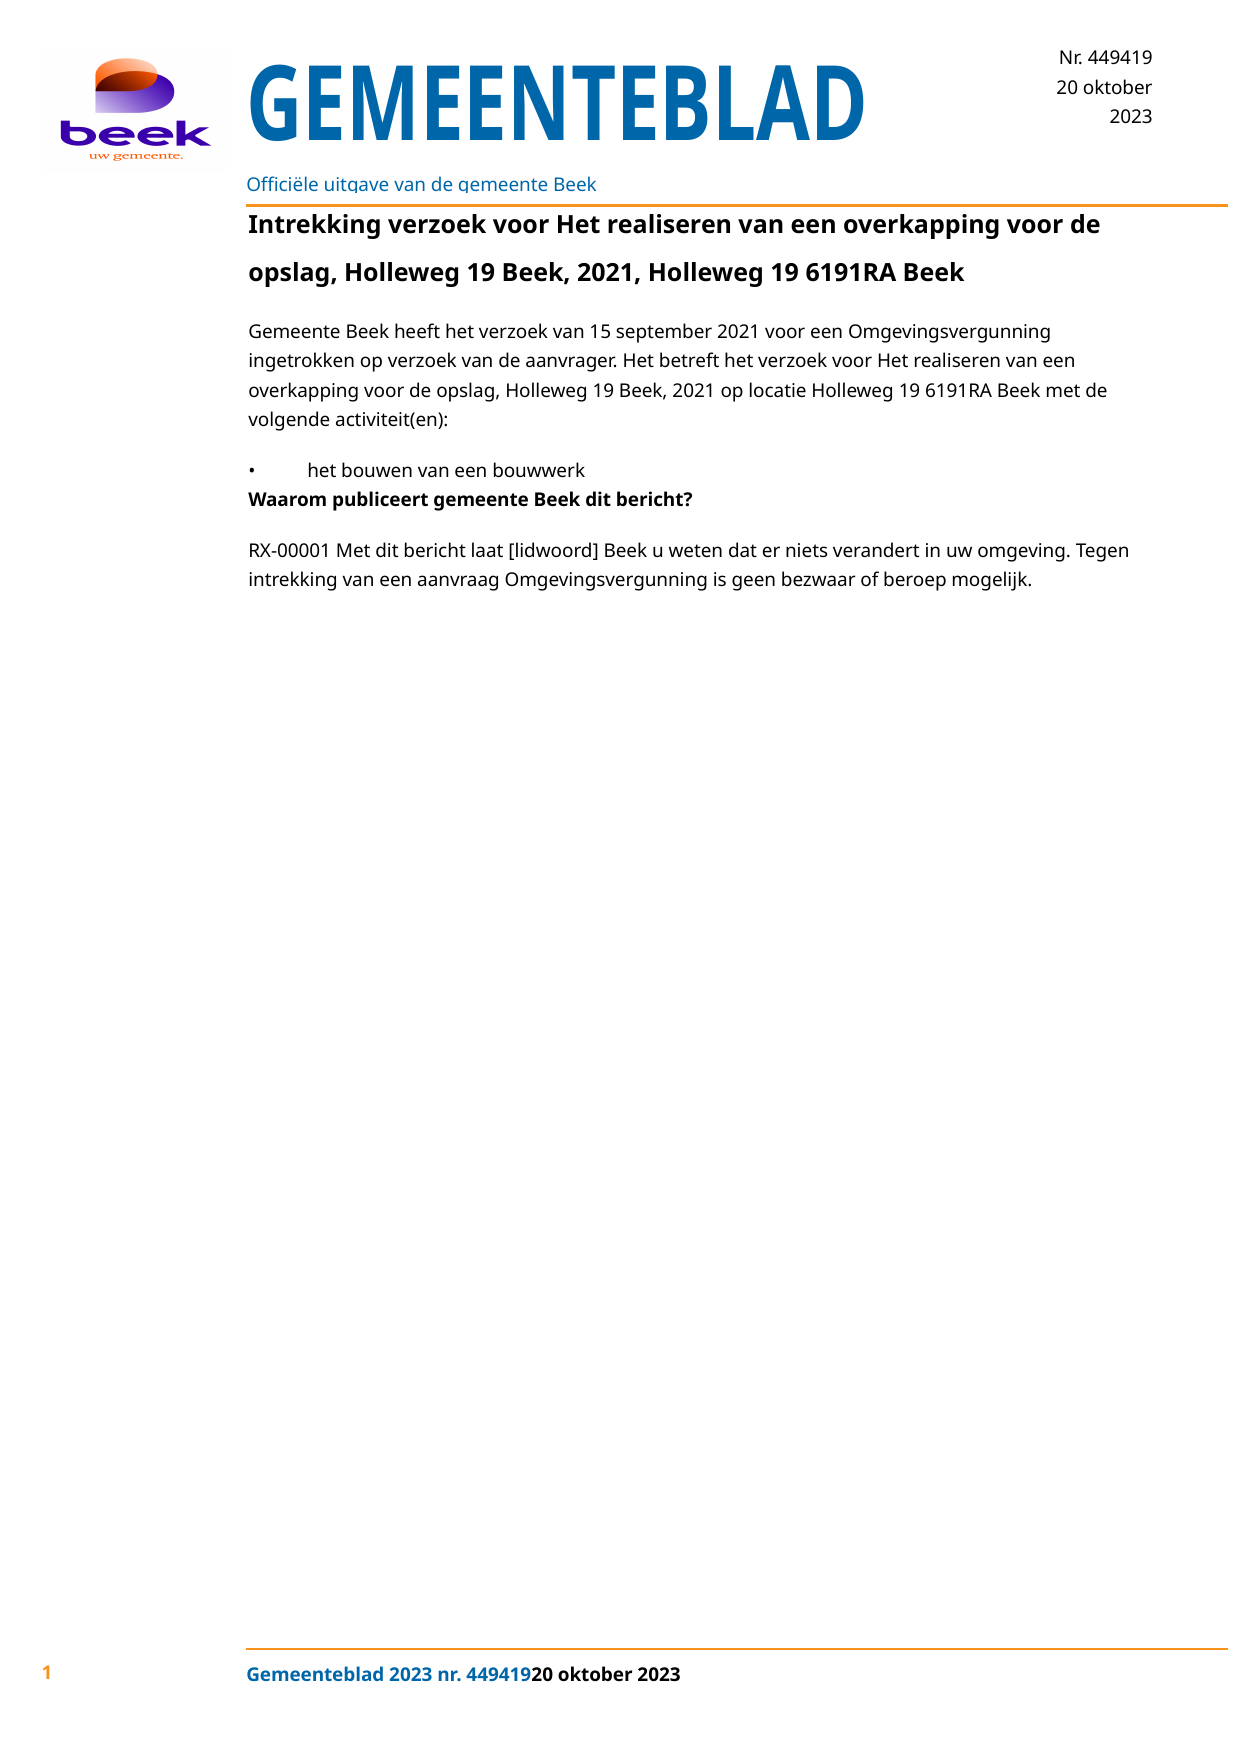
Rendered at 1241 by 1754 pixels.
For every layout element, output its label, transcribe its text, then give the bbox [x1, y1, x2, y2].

text Waarom publiceert gemeente Beek dit bericht? [248, 487, 1152, 512]
picture [41, 47, 231, 172]
text Gemeente Beek heeft het verzoek van 15 september 2021 voor een Omgevingsvergunning ingetrokken op verzoek van de aanvrager. Het betreft het verzoek voor Het realiseren van een overkapping voor de opslag, Holleweg 19 Beek, 2021 op locatie Holleweg 19 6191RA Beek met de volgende activiteit(en): [248, 318, 1152, 432]
text RX-00001 Met dit bericht laat [lidwoord] Beek u weten dat er niets verandert in uw omgeving. Tegen intrekking van een aanvraag Omgevingsvergunning is geen bezwaar of beroep mogelijk. [248, 537, 1152, 592]
list het bouwen van een bouwwerk [248, 457, 1152, 483]
text Intrekking verzoek voor Het realiseren van een overkapping voor de opslag, Holleweg 19 Beek, 2021, Holleweg 19 6191RA Beek [248, 207, 1152, 288]
